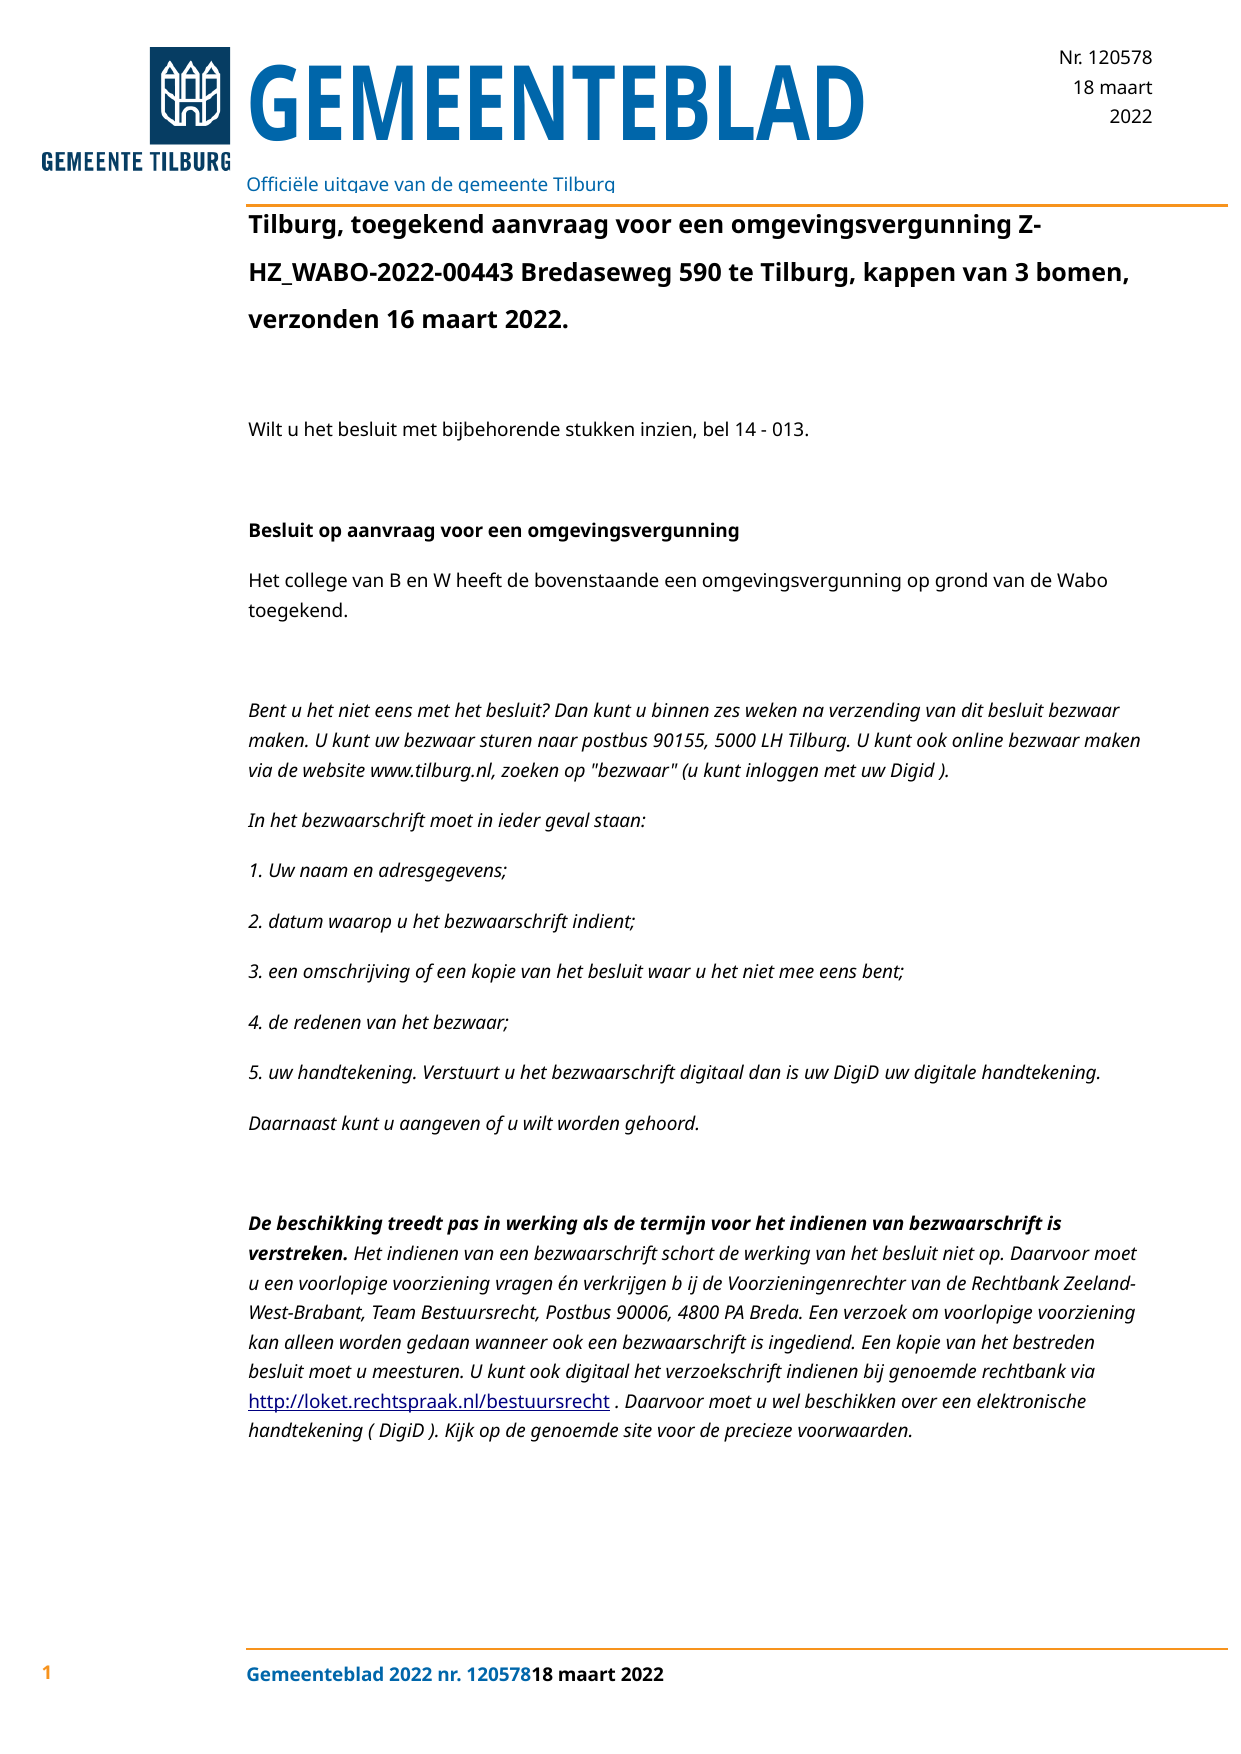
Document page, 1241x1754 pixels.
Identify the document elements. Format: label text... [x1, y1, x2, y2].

text 3. een omschrijving of een kopie van het besluit waar u het niet mee eens bent; [248, 958, 1152, 984]
text Tilburg, toegekend aanvraag voor een omgevingsvergunning Z-HZ_WABO-2022-00443 Bredaseweg 590 te Tilburg, kappen van 3 bomen, verzonden 16 maart 2022. [248, 207, 1152, 336]
text Bent u het niet eens met het besluit? Dan kunt u binnen zes weken na verzending van dit besluit bezwaar maken. U kunt uw bezwaar sturen naar postbus 90155, 5000 LH Tilburg. U kunt ook online bezwaar maken via de website www.tilburg.nl, zoeken op "bezwaar" (u kunt inloggen met uw Digid ). [248, 698, 1152, 782]
text 5. uw handtekening. Verstuurt u het bezwaarschrift digitaal dan is uw DigiD uw digitale handtekening. [248, 1059, 1152, 1085]
text Wilt u het besluit met bijbehorende stukken inzien, bel 14 - 013. [248, 416, 1152, 442]
picture [41, 47, 231, 172]
text Daarnaast kunt u aangeven of u wilt worden gehoord. [248, 1110, 1152, 1135]
text 4. de redenen van het bezwaar; [248, 1009, 1152, 1034]
text 1. Uw naam en adresgegevens; [248, 858, 1152, 883]
text In het bezwaarschrift moet in ieder geval staan: [248, 807, 1152, 833]
text Het college van B en W heeft de bovenstaande een omgevingsvergunning op grond van de Wabo toegekend. [248, 567, 1152, 622]
text De beschikking treedt pas in werking als de termijn voor het indienen van bezwaarschrift is verstreken. Het indienen van een bezwaarschrift schort de werking van het besluit niet op. Daarvoor moet u een voorlopige voorziening vragen én verkrijgen b ij de Voorzieningenrechter van de Rechtbank Zeeland-West-Brabant, Team Bestuursrecht, Postbus 90006, 4800 PA Breda. Een verzoek om voorlopige voorziening kan alleen worden gedaan wanneer ook een bezwaarschrift is ingediend. Een kopie van het bestreden besluit moet u meesturen. U kunt ook digitaal het verzoekschrift indienen bij genoemde rechtbank via http://loket.rechtspraak.nl/bestuursrecht . Daarvoor moet u wel beschikken over een elektronische handtekening ( DigiD ). Kijk op de genoemde site voor de precieze voorwaarden. [248, 1211, 1152, 1443]
text 2. datum waarop u het bezwaarschrift indient; [248, 908, 1152, 934]
text Besluit op aanvraag voor een omgevingsvergunning [248, 517, 1152, 542]
